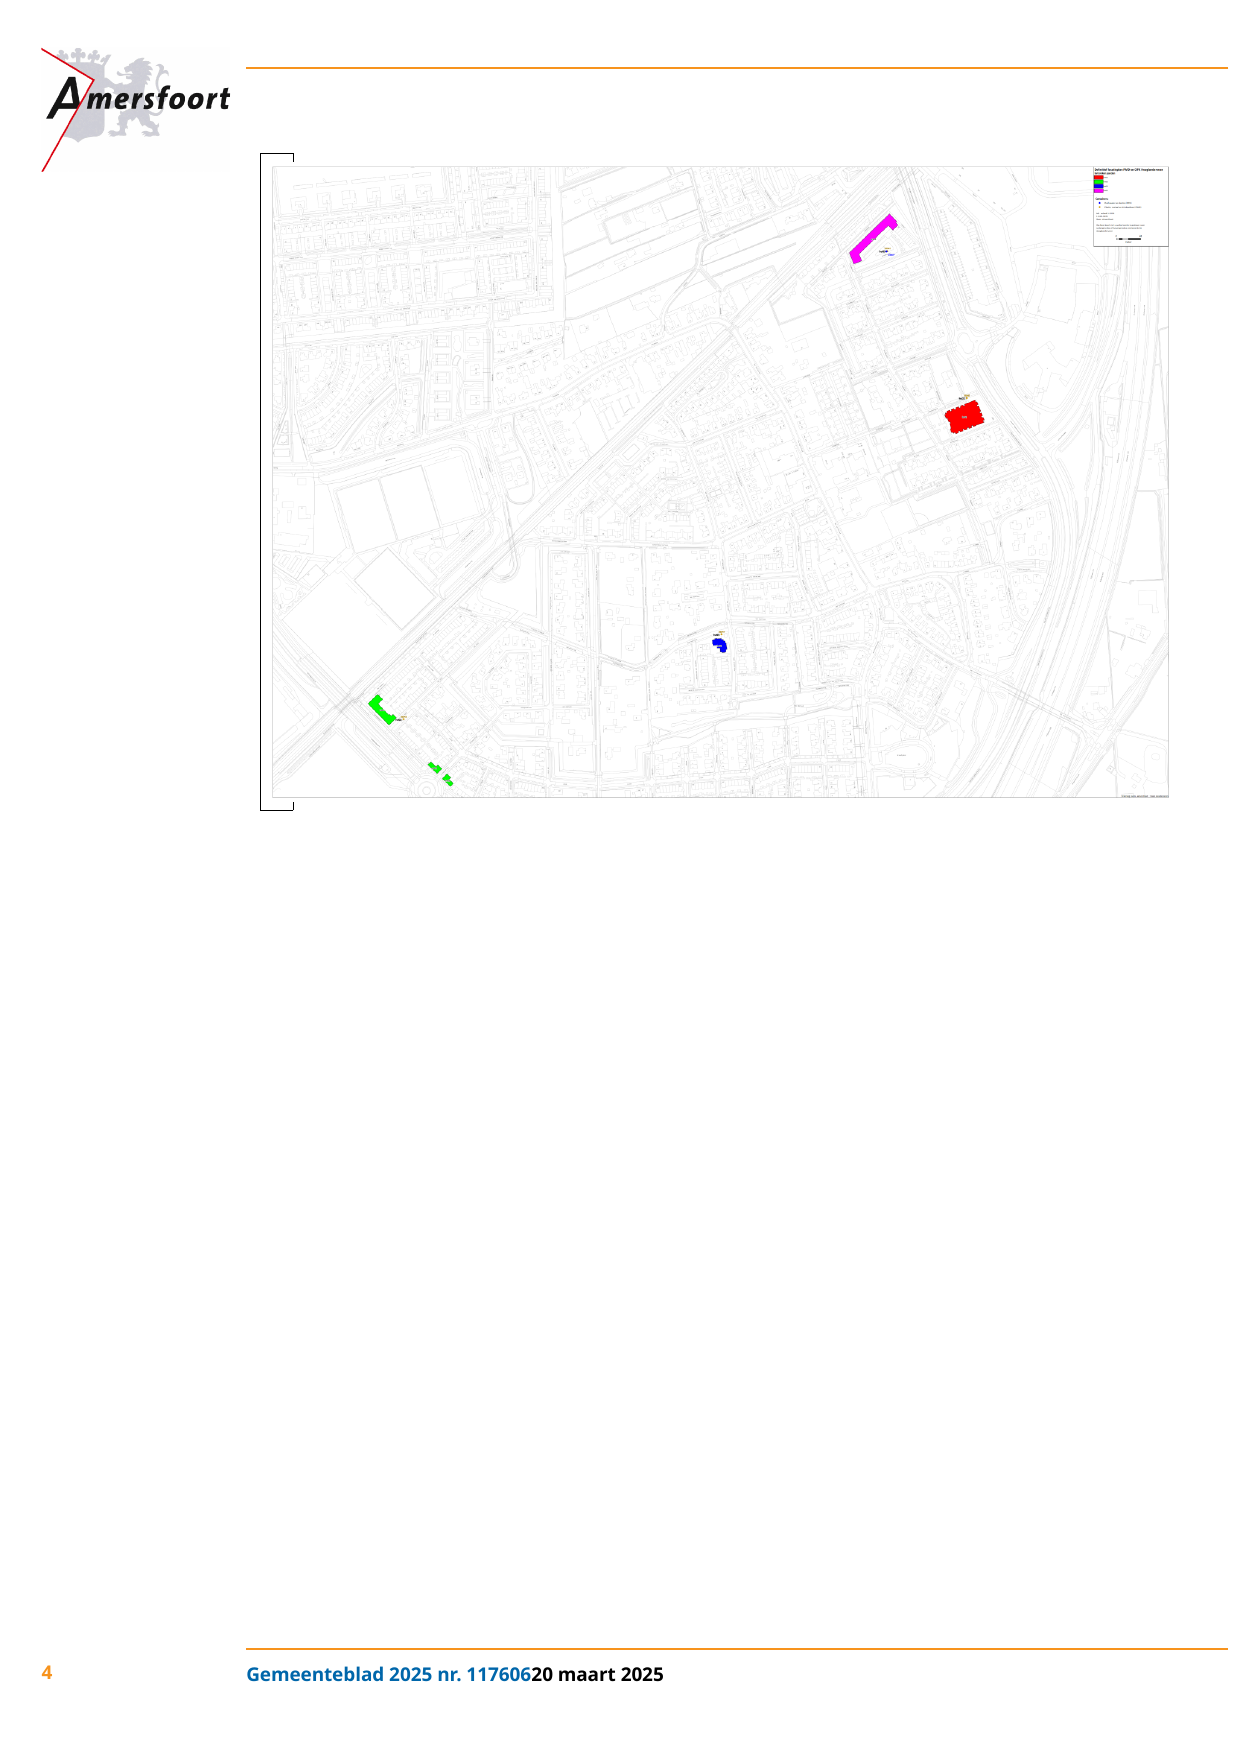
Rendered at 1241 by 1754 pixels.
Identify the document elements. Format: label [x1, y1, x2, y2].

picture [41, 47, 231, 172]
picture [268, 162, 1173, 802]
